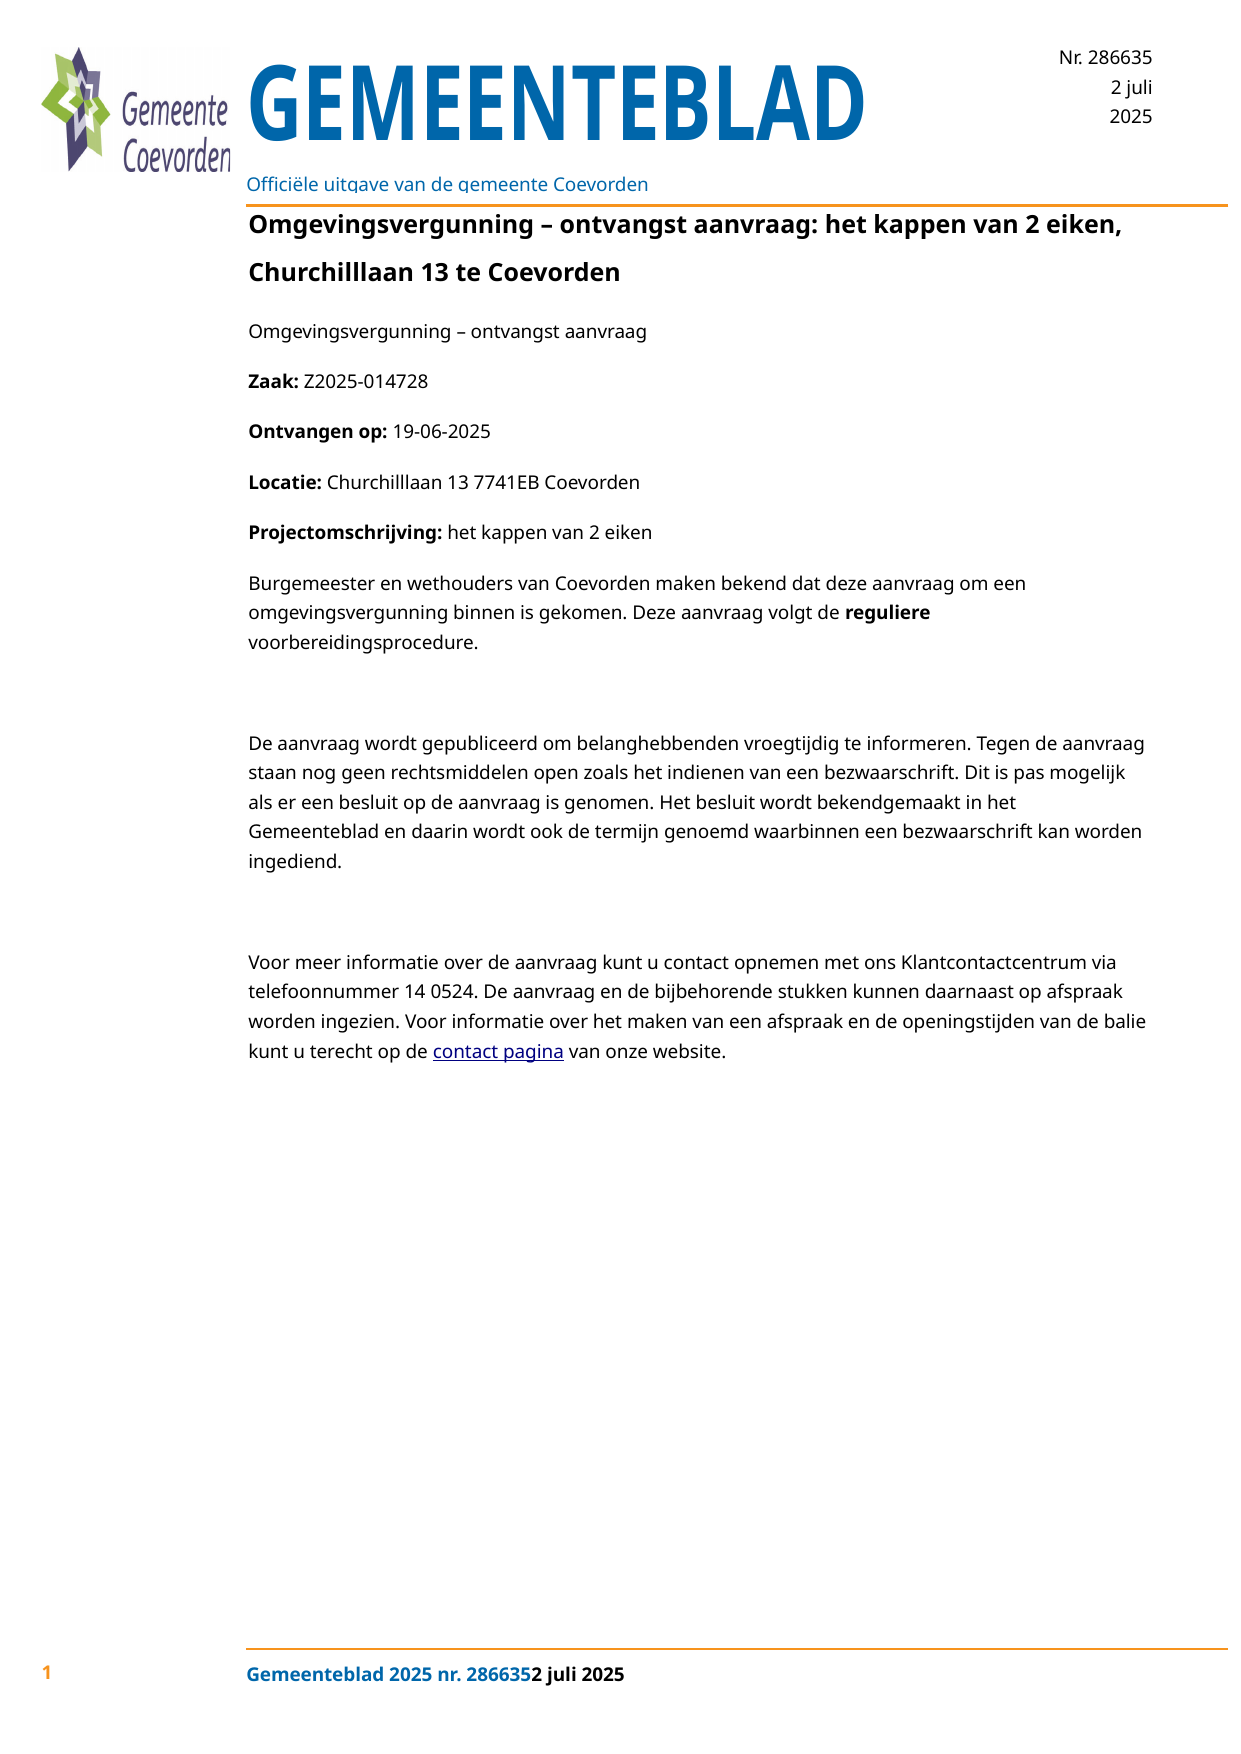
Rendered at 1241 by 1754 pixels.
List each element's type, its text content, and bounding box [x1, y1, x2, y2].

text Omgevingsvergunning – ontvangst aanvraag [248, 318, 1152, 344]
text Burgemeester en wethouders van Coevorden maken bekend dat deze aanvraag om een omgevingsvergunning binnen is gekomen. Deze aanvraag volgt de reguliere voorbereidingsprocedure. [248, 570, 1152, 655]
text Ontvangen op: 19-06-2025 [248, 419, 1152, 444]
text Omgevingsvergunning – ontvangst aanvraag: het kappen van 2 eiken, Churchilllaan 13 te Coevorden [248, 207, 1152, 288]
text Voor meer informatie over de aanvraag kunt u contact opnemen met ons Klantcontactcentrum via telefoonnummer 14 0524. De aanvraag en de bijbehorende stukken kunnen daarnaast op afspraak worden ingezien. Voor informatie over het maken van een afspraak en de openingstijden van de balie kunt u terecht op de contact pagina van onze website. [248, 949, 1152, 1064]
text De aanvraag wordt gepubliceerd om belanghebbenden vroegtijdig te informeren. Tegen de aanvraag staan nog geen rechtsmiddelen open zoals het indienen van een bezwaarschrift. Dit is pas mogelijk als er een besluit op de aanvraag is genomen. Het besluit wordt bekendgemaakt in het Gemeenteblad en daarin wordt ook de termijn genoemd waarbinnen een bezwaarschrift kan worden ingediend. [248, 730, 1152, 874]
text Zaak: Z2025-014728 [248, 368, 1152, 394]
picture [41, 47, 231, 172]
text Projectomschrijving: het kappen van 2 eiken [248, 519, 1152, 545]
text Locatie: Churchilllaan 13 7741EB Coevorden [248, 469, 1152, 495]
